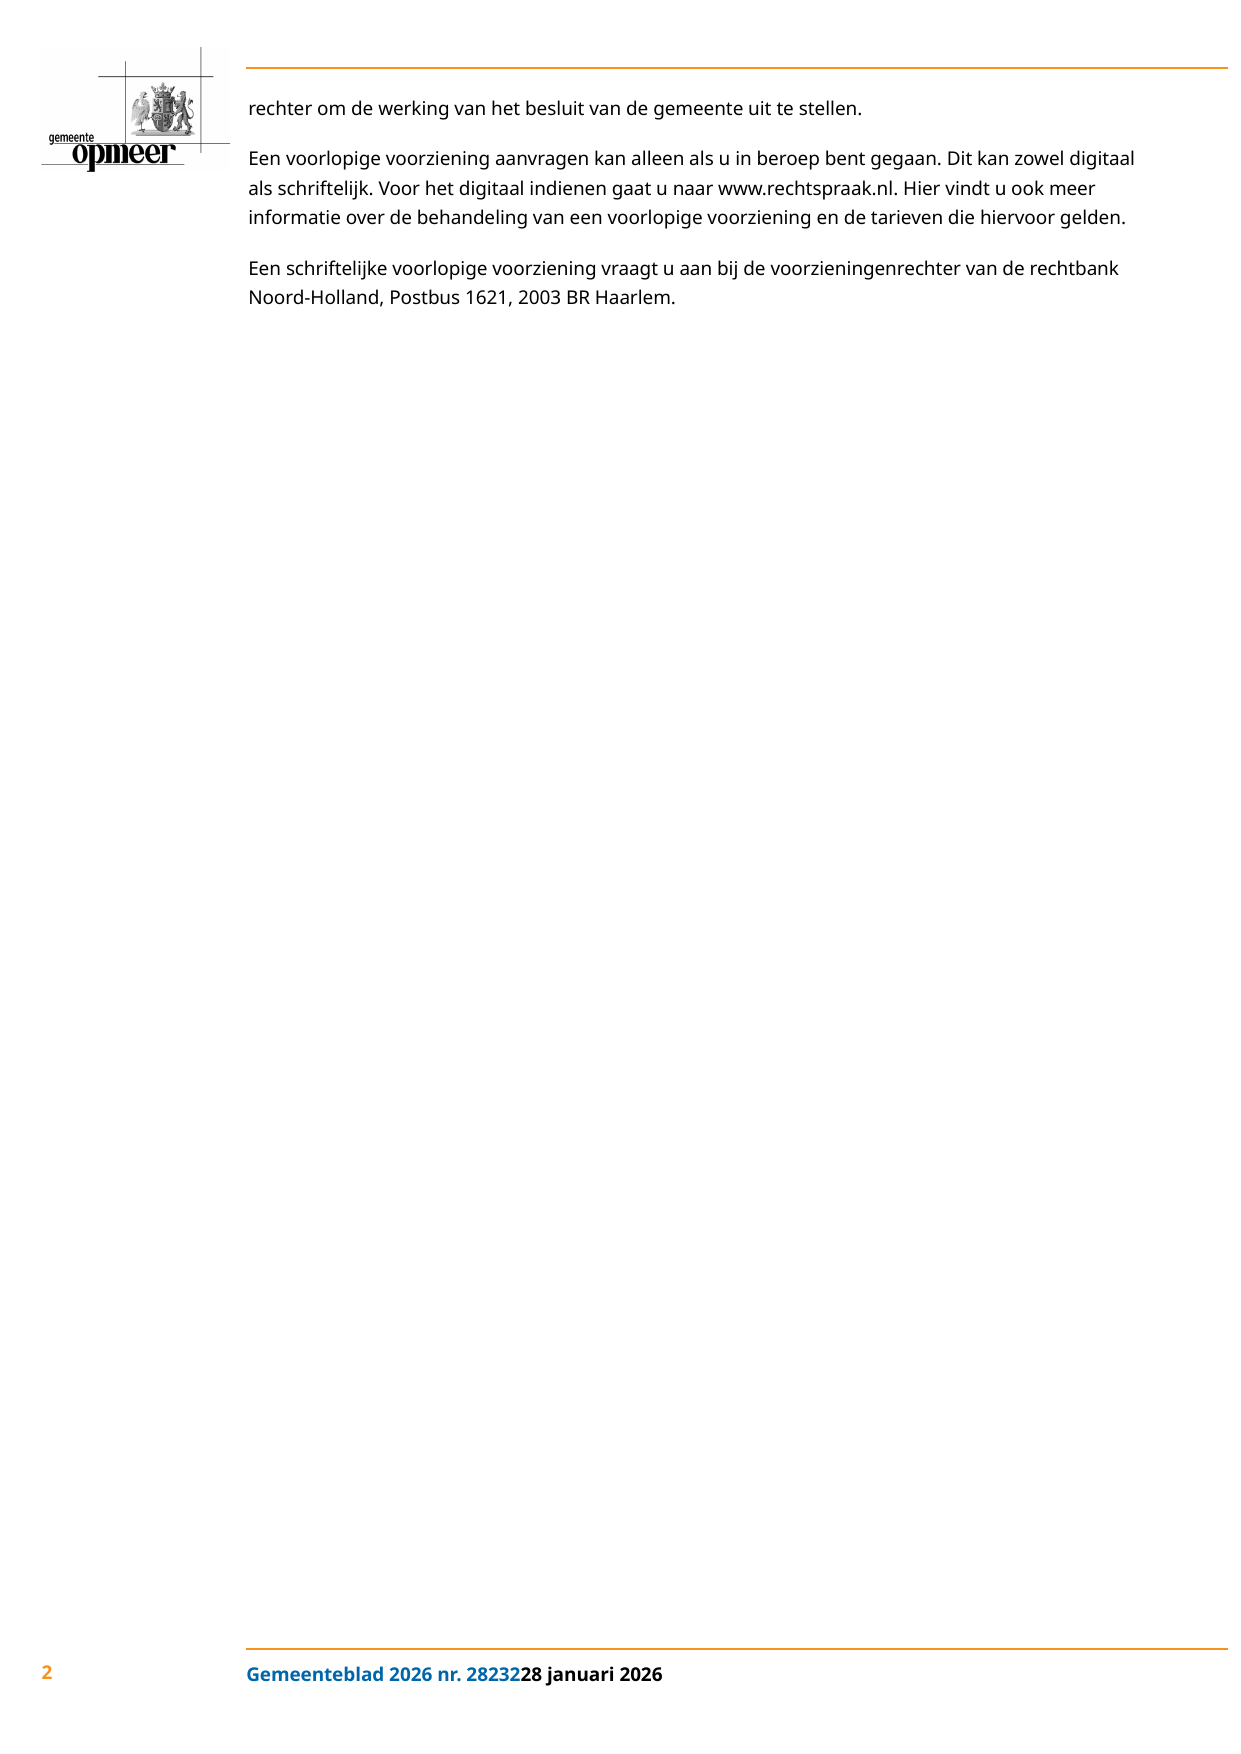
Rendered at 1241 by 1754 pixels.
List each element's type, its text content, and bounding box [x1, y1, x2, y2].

text Een voorlopige voorziening aanvragen kan alleen als u in beroep bent gegaan. Dit kan zowel digitaal als schriftelijk. Voor het digitaal indienen gaat u naar www.rechtspraak.nl. Hier vindt u ook meer informatie over de behandeling van een voorlopige voorziening en de tarieven die hiervoor gelden. [248, 145, 1152, 230]
text Een schriftelijke voorlopige voorziening vraagt u aan bij de voorzieningenrechter van de rechtbank Noord-Holland, Postbus 1621, 2003 BR Haarlem. [248, 255, 1152, 310]
text rechter om de werking van het besluit van de gemeente uit te stellen. [248, 95, 1152, 121]
picture [41, 47, 231, 172]
